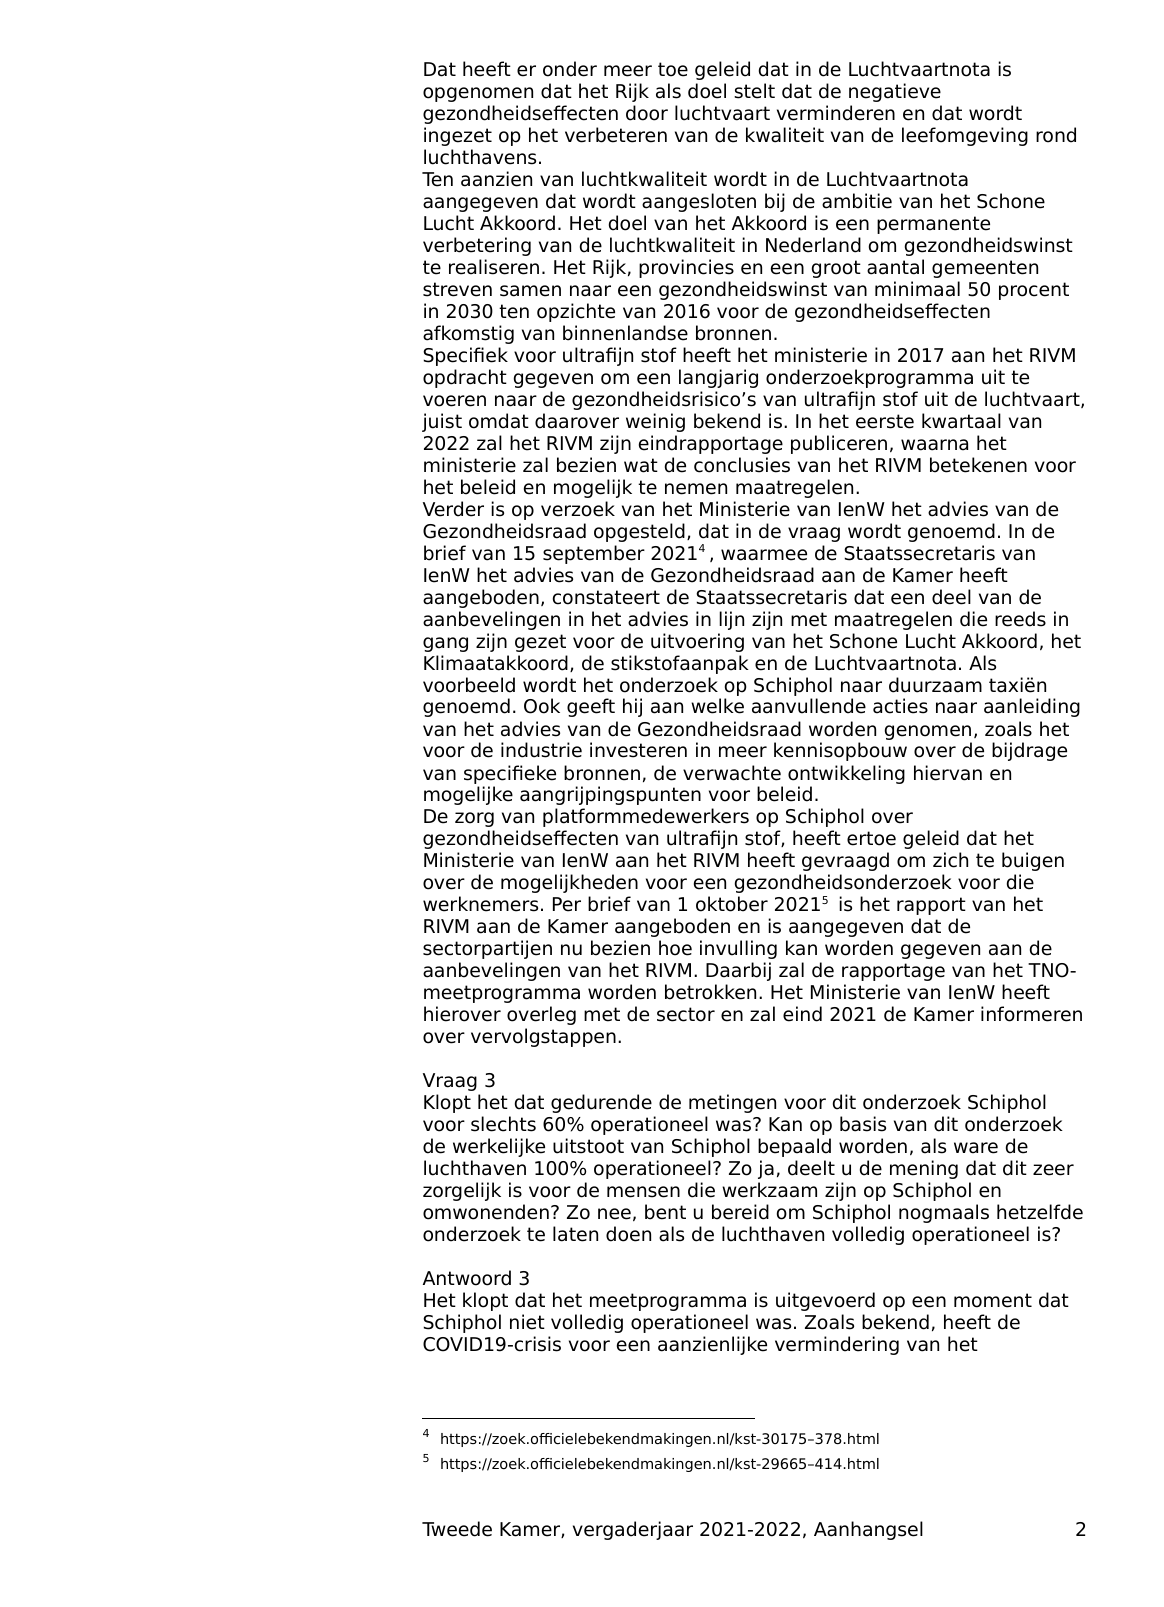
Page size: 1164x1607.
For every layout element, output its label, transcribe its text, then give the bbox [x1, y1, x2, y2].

text Specifiek voor ultrafijn stof heeft het ministerie in 2017 aan het RIVM opdracht gegeven om een langjarig onderzoekprogramma uit te voeren naar de gezondheidsrisico’s van ultrafijn stof uit de luchtvaart, juist omdat daarover weinig bekend is. In het eerste kwartaal van 2022 zal het RIVM zijn eindrapportage publiceren, waarna het ministerie zal bezien wat de conclusies van het RIVM betekenen voor het beleid en mogelijk te nemen maatregelen. [422, 345, 1087, 499]
text https://zoek.officielebekendmakingen.nl/kst-29665–414.html [422, 1452, 1087, 1474]
text De zorg van platformmedewerkers op Schiphol over gezondheidseffecten van ultrafijn stof, heeft ertoe geleid dat het Ministerie van IenW aan het RIVM heeft gevraagd om zich te buigen over de mogelijkheden voor een gezondheidsonderzoek voor die werknemers. Per brief van 1 oktober 2021 is het rapport van het RIVM aan de Kamer aangeboden en is aangegeven dat de sectorpartijen nu bezien hoe invulling kan worden gegeven aan de aanbevelingen van het RIVM. Daarbij zal de rapportage van het TNO-meetprogramma worden betrokken. Het Ministerie van IenW heeft hierover overleg met de sector en zal eind 2021 de Kamer informeren over vervolgstappen. [422, 806, 1087, 1048]
text Het klopt dat het meetprogramma is uitgevoerd op een moment dat Schiphol niet volledig operationeel was. Zoals bekend, heeft de COVID19-crisis voor een aanzienlijke vermindering van het [422, 1290, 1087, 1356]
text Klopt het dat gedurende de metingen voor dit onderzoek Schiphol voor slechts 60% operationeel was? Kan op basis van dit onderzoek de werkelijke uitstoot van Schiphol bepaald worden, als ware de luchthaven 100% operationeel? Zo ja, deelt u de mening dat dit zeer zorgelijk is voor de mensen die werkzaam zijn op Schiphol en omwonenden? Zo nee, bent u bereid om Schiphol nogmaals hetzelfde onderzoek te laten doen als de luchthaven volledig operationeel is? [422, 1092, 1087, 1246]
text Dat heeft er onder meer toe geleid dat in de Luchtvaartnota is opgenomen dat het Rijk als doel stelt dat de negatieve gezondheidseffecten door luchtvaart verminderen en dat wordt ingezet op het verbeteren van de kwaliteit van de leefomgeving rond luchthavens. [422, 59, 1087, 169]
text Antwoord 3 [422, 1268, 1087, 1290]
text Verder is op verzoek van het Ministerie van IenW het advies van de Gezondheidsraad opgesteld, dat in de vraag wordt genoemd. In de brief van 15 september 2021, waarmee de Staatssecretaris van IenW het advies van de Gezondheidsraad aan de Kamer heeft aangeboden, constateert de Staatssecretaris dat een deel van de aanbevelingen in het advies in lijn zijn met maatregelen die reeds in gang zijn gezet voor de uitvoering van het Schone Lucht Akkoord, het Klimaatakkoord, de stikstofaanpak en de Luchtvaartnota. Als voorbeeld wordt het onderzoek op Schiphol naar duurzaam taxiën genoemd. Ook geeft hij aan welke aanvullende acties naar aanleiding van het advies van de Gezondheidsraad worden genomen, zoals het voor de industrie investeren in meer kennisopbouw over de bijdrage van specifieke bronnen, de verwachte ontwikkeling hiervan en mogelijke aangrijpingspunten voor beleid. [422, 499, 1087, 806]
text Vraag 3 [422, 1070, 1087, 1092]
text Ten aanzien van luchtkwaliteit wordt in de Luchtvaartnota aangegeven dat wordt aangesloten bij de ambitie van het Schone Lucht Akkoord. Het doel van het Akkoord is een permanente verbetering van de luchtkwaliteit in Nederland om gezondheidswinst te realiseren. Het Rijk, provincies en een groot aantal gemeenten streven samen naar een gezondheidswinst van minimaal 50 procent in 2030 ten opzichte van 2016 voor de gezondheidseffecten afkomstig van binnenlandse bronnen. [422, 169, 1087, 345]
text https://zoek.officielebekendmakingen.nl/kst-30175–378.html [422, 1427, 1087, 1449]
